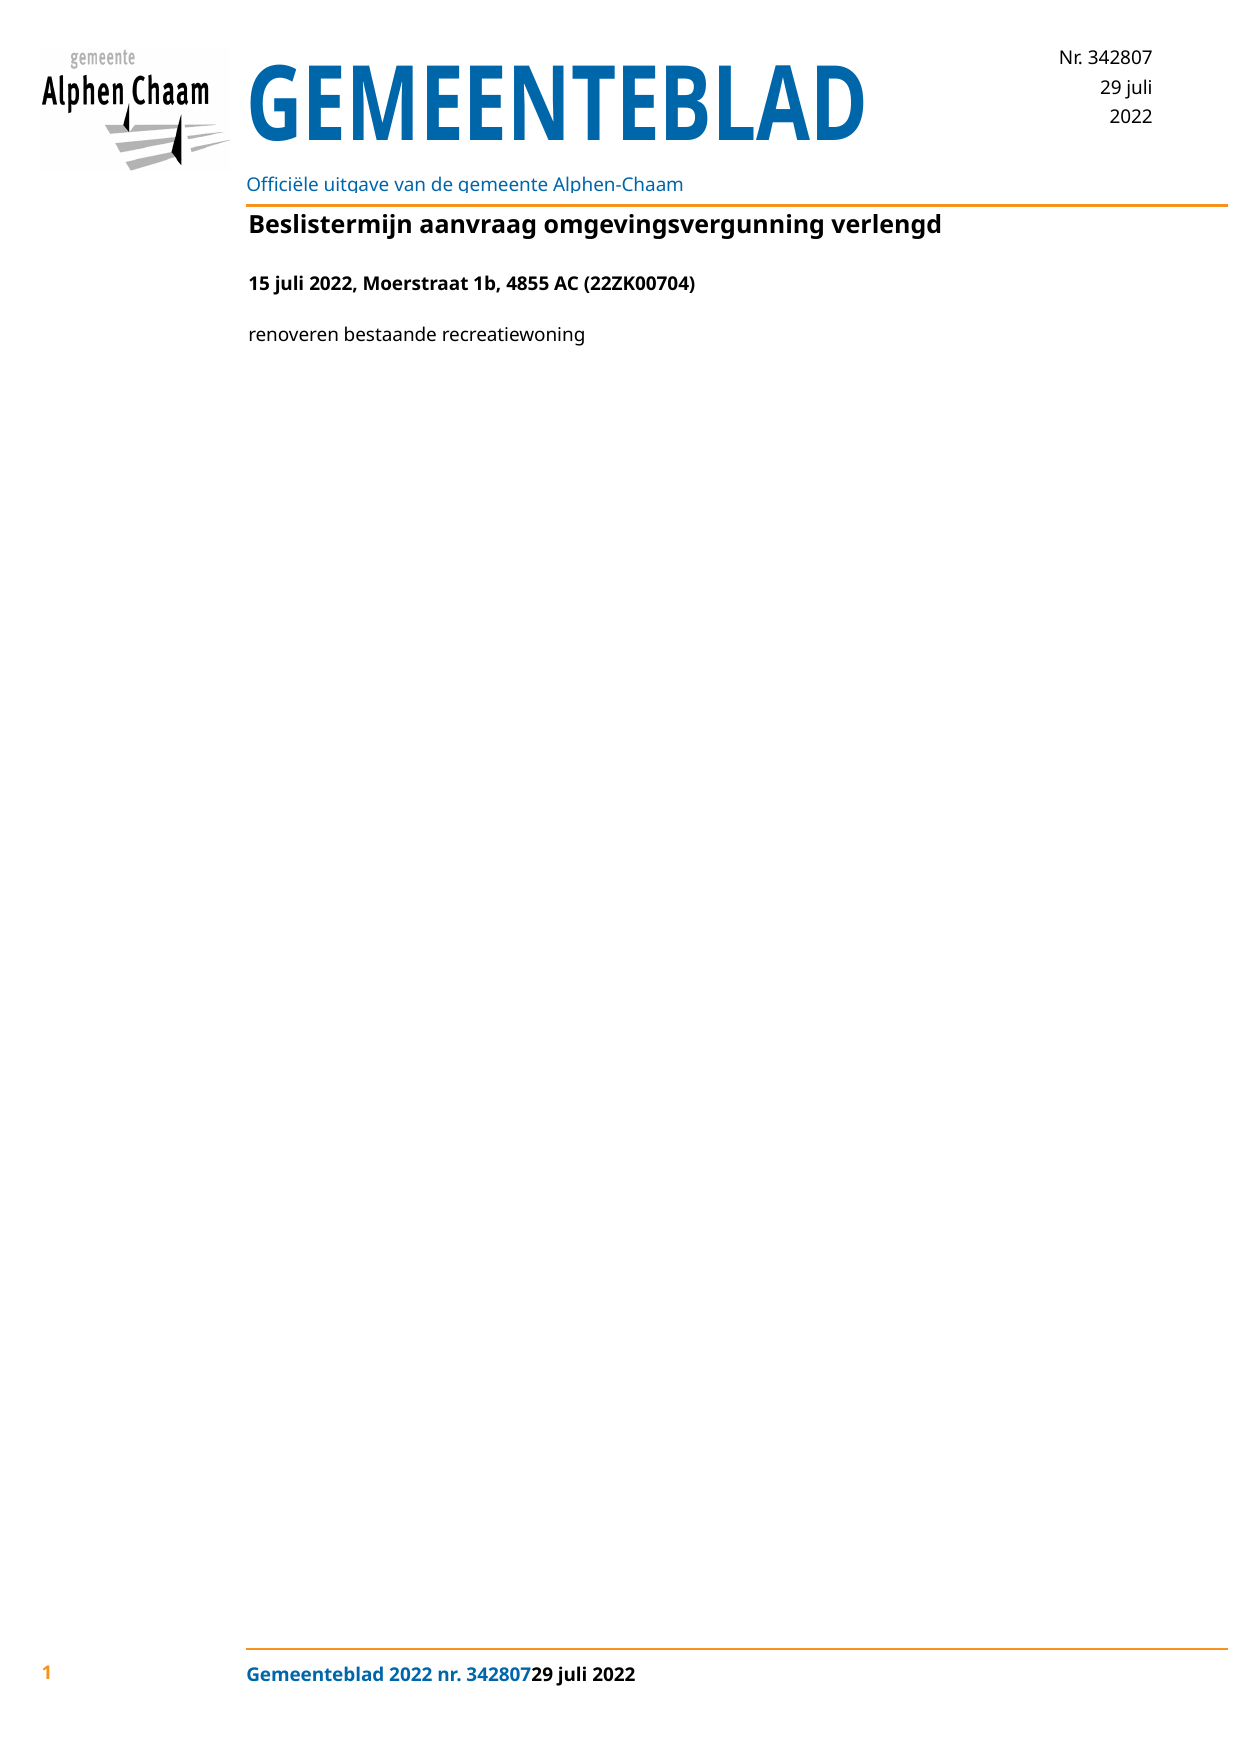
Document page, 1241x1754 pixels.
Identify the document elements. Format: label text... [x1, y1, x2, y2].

text Beslistermijn aanvraag omgevingsvergunning verlengd [248, 207, 1152, 241]
text 15 juli 2022, Moerstraat 1b, 4855 AC (22ZK00704) [248, 270, 1152, 296]
picture [41, 47, 231, 172]
text renoveren bestaande recreatiewoning [248, 321, 1152, 346]
